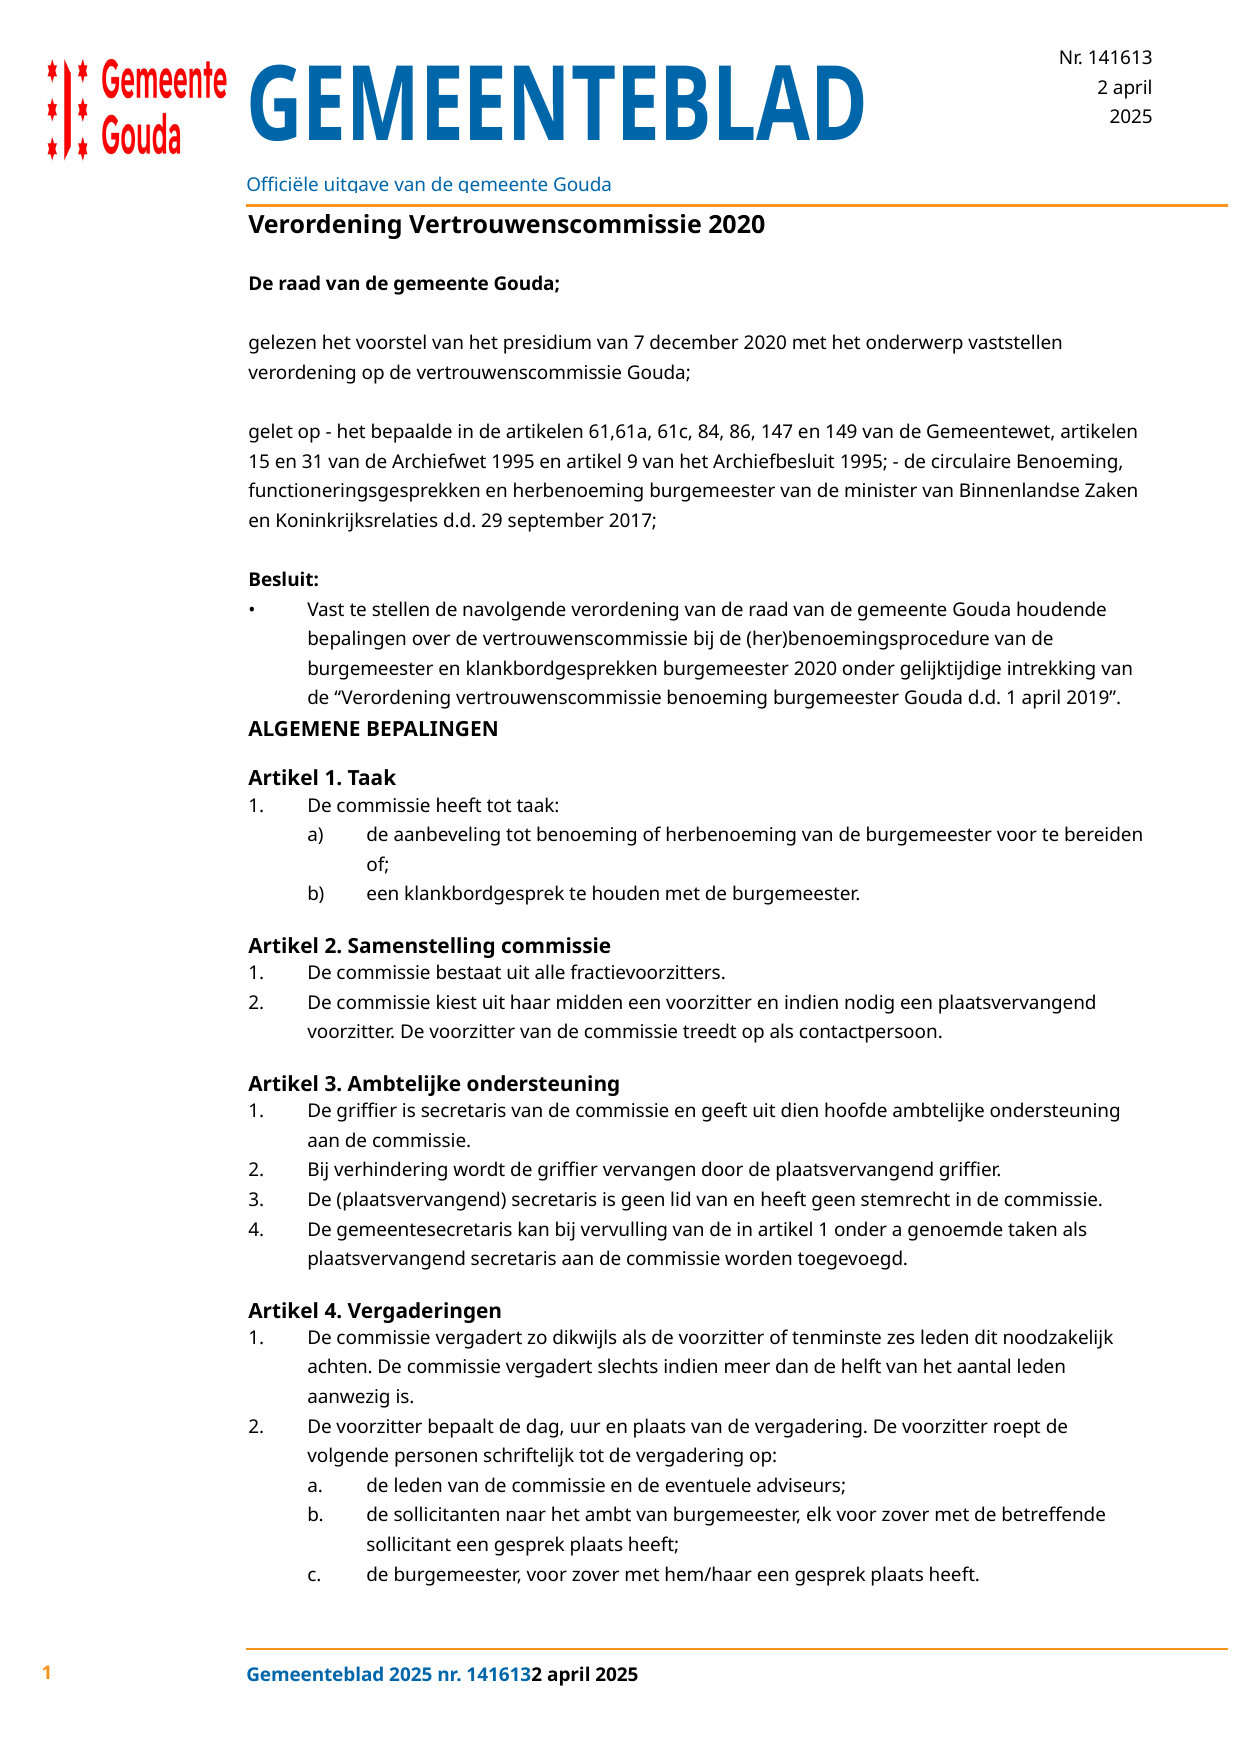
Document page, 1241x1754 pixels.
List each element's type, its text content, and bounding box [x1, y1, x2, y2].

text Verordening Vertrouwenscommissie 2020 [248, 207, 1152, 241]
text De raad van de gemeente Gouda; [248, 270, 1152, 296]
text gelezen het voorstel van het presidium van 7 december 2020 met het onderwerp vaststellen verordening op de vertrouwenscommissie Gouda; [248, 329, 1152, 385]
list De commissie vergadert zo dikwijls als de voorzitter of tenminste zes leden dit noodzakelijk achten. De commissie vergadert slechts indien meer dan de helft van het aantal leden aanwezig is. [248, 1324, 1152, 1409]
text ALGEMENE BEPALINGEN [248, 714, 1152, 742]
list De griffier is secretaris van de commissie en geeft uit dien hoofde ambtelijke ondersteuning aan de commissie. [248, 1097, 1152, 1153]
list De gemeentesecretaris kan bij vervulling van de in artikel 1 onder a genoemde taken als plaatsvervangend secretaris aan de commissie worden toegevoegd. [248, 1216, 1152, 1271]
list De commissie kiest uit haar midden een voorzitter en indien nodig een plaatsvervangend voorzitter. De voorzitter van de commissie treedt op als contactpersoon. [248, 989, 1152, 1044]
list De commissie heeft tot taak: [248, 792, 1152, 817]
text Artikel 3. Ambtelijke ondersteuning [248, 1069, 1152, 1097]
list de sollicitanten naar het ambt van burgemeester, elk voor zover met de betreffende sollicitant een gesprek plaats heeft; [307, 1502, 1152, 1557]
text Artikel 1. Taak [248, 763, 1152, 792]
list de leden van de commissie en de eventuele adviseurs; [307, 1472, 1152, 1498]
text Artikel 4. Vergaderingen [248, 1296, 1152, 1324]
list de burgemeester, voor zover met hem/haar een gesprek plaats heeft. [307, 1561, 1152, 1587]
list De commissie bestaat uit alle fractievoorzitters. [248, 959, 1152, 985]
list een klankbordgesprek te houden met de burgemeester. [307, 881, 1152, 906]
text Besluit: [248, 566, 1152, 592]
picture [41, 47, 231, 172]
text gelet op - het bepaalde in de artikelen 61,61a, 61c, 84, 86, 147 en 149 van de Gemeentewet, artikelen 15 en 31 van de Archiefwet 1995 en artikel 9 van het Archiefbesluit 1995; - de circulaire Benoeming, functioneringsgesprekken en herbenoeming burgemeester van de minister van Binnenlandse Zaken en Koninkrijksrelaties d.d. 29 september 2017; [248, 418, 1152, 533]
list De (plaatsvervangend) secretaris is geen lid van en heeft geen stemrecht in de commissie. [248, 1186, 1152, 1212]
list Vast te stellen de navolgende verordening van de raad van de gemeente Gouda houdende bepalingen over de vertrouwenscommissie bij de (her)benoemingsprocedure van de burgemeester en klankbordgesprekken burgemeester 2020 onder gelijktijdige intrekking van de “Verordening vertrouwenscommissie benoeming burgemeester Gouda d.d. 1 april 2019”. [248, 596, 1152, 710]
list de aanbeveling tot benoeming of herbenoeming van de burgemeester voor te bereiden of; [307, 821, 1152, 877]
list De voorzitter bepaalt de dag, uur en plaats van de vergadering. De voorzitter roept de volgende personen schriftelijk tot de vergadering op: [248, 1413, 1152, 1468]
text Artikel 2. Samenstelling commissie [248, 931, 1152, 959]
list Bij verhindering wordt de griffier vervangen door de plaatsvervangend griffier. [248, 1157, 1152, 1182]
